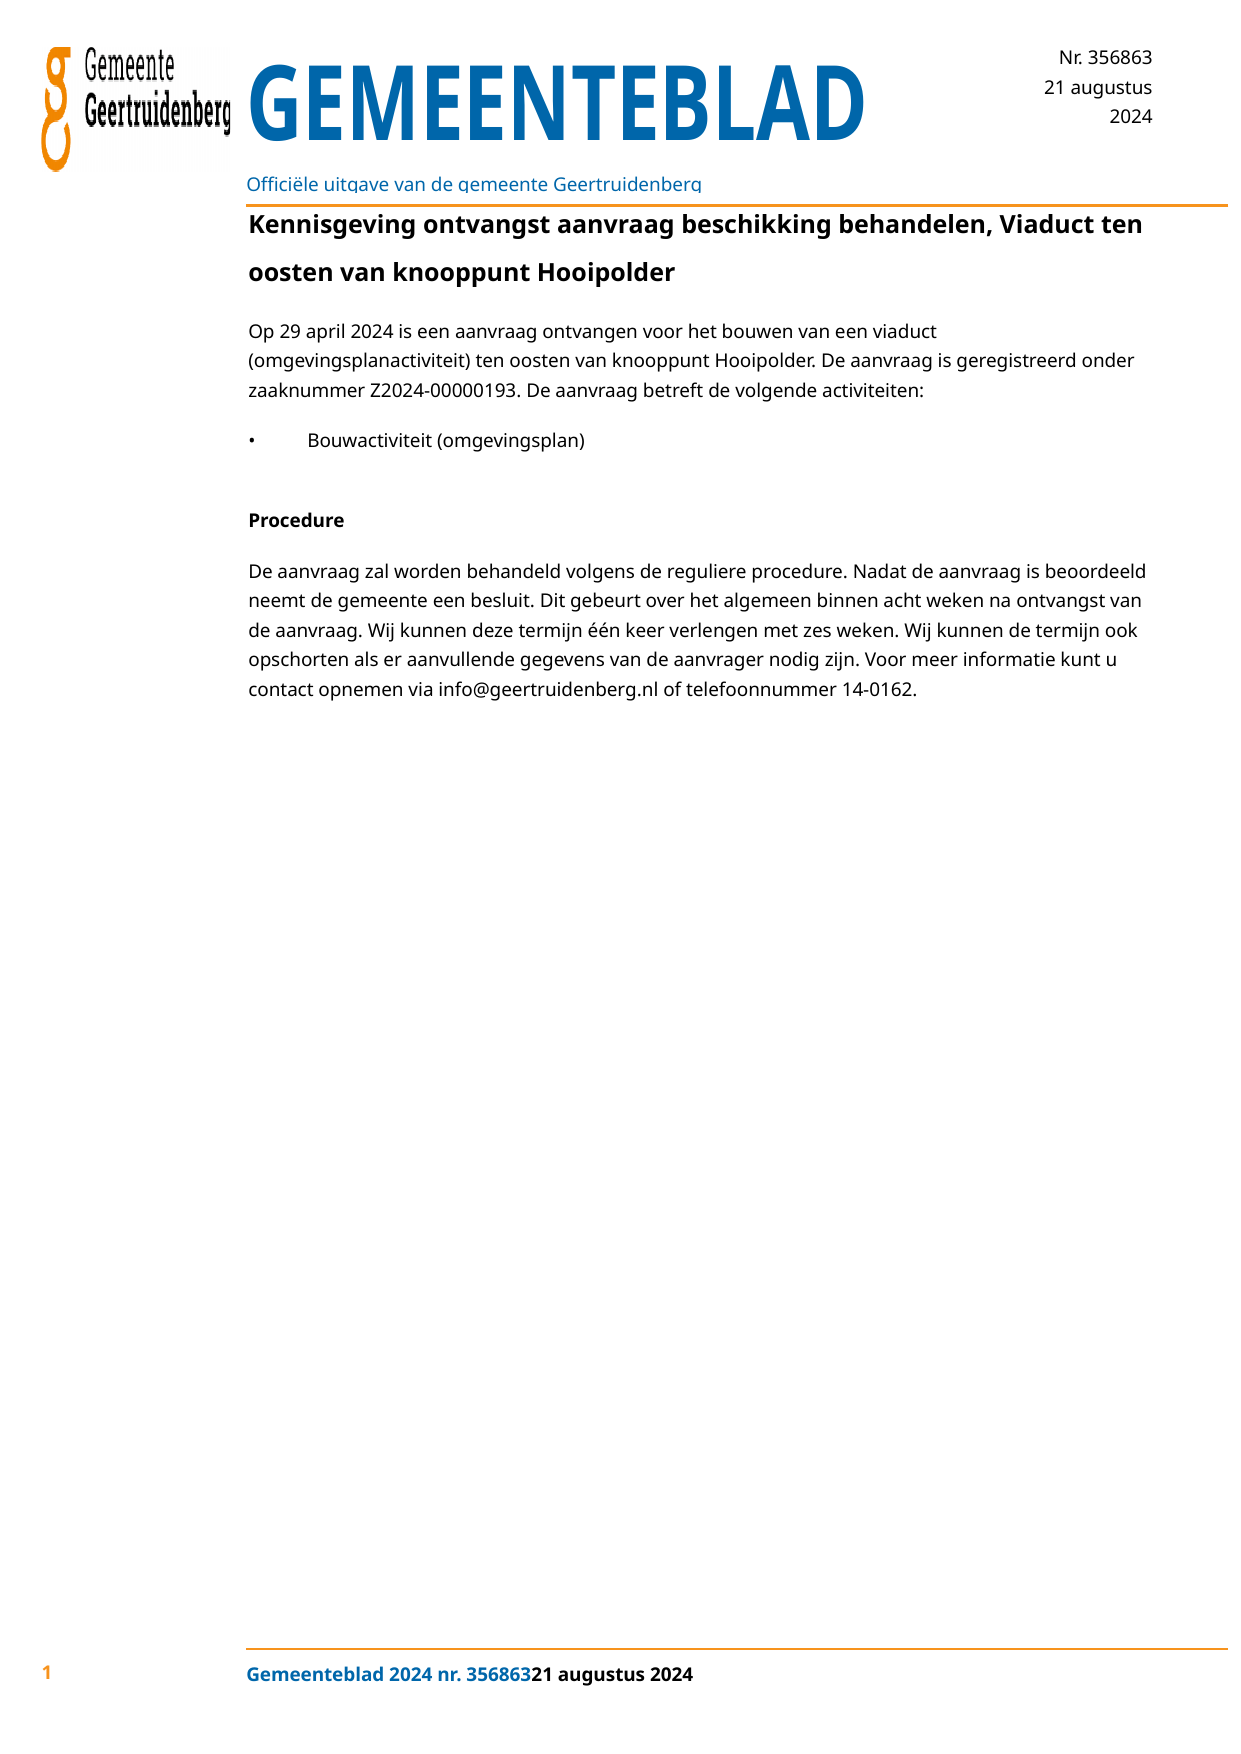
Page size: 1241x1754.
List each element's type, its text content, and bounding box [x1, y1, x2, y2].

text Op 29 april 2024 is een aanvraag ontvangen voor het bouwen van een viaduct (omgevingsplanactiviteit) ten oosten van knooppunt Hooipolder. De aanvraag is geregistreerd onder zaaknummer Z2024-00000193. De aanvraag betreft de volgende activiteiten: [248, 318, 1152, 403]
list Bouwactiviteit (omgevingsplan) [248, 427, 1152, 453]
text De aanvraag zal worden behandeld volgens de reguliere procedure. Nadat de aanvraag is beoordeeld neemt de gemeente een besluit. Dit gebeurt over het algemeen binnen acht weken na ontvangst van de aanvraag. Wij kunnen deze termijn één keer verlengen met zes weken. Wij kunnen de termijn ook opschorten als er aanvullende gegevens van de aanvrager nodig zijn. Voor meer informatie kunt u contact opnemen via info@geertruidenberg.nl of telefoonnummer 14-0162. [248, 558, 1152, 702]
picture [41, 47, 231, 172]
text Procedure [248, 507, 1152, 533]
text Kennisgeving ontvangst aanvraag beschikking behandelen, Viaduct ten oosten van knooppunt Hooipolder [248, 207, 1152, 288]
